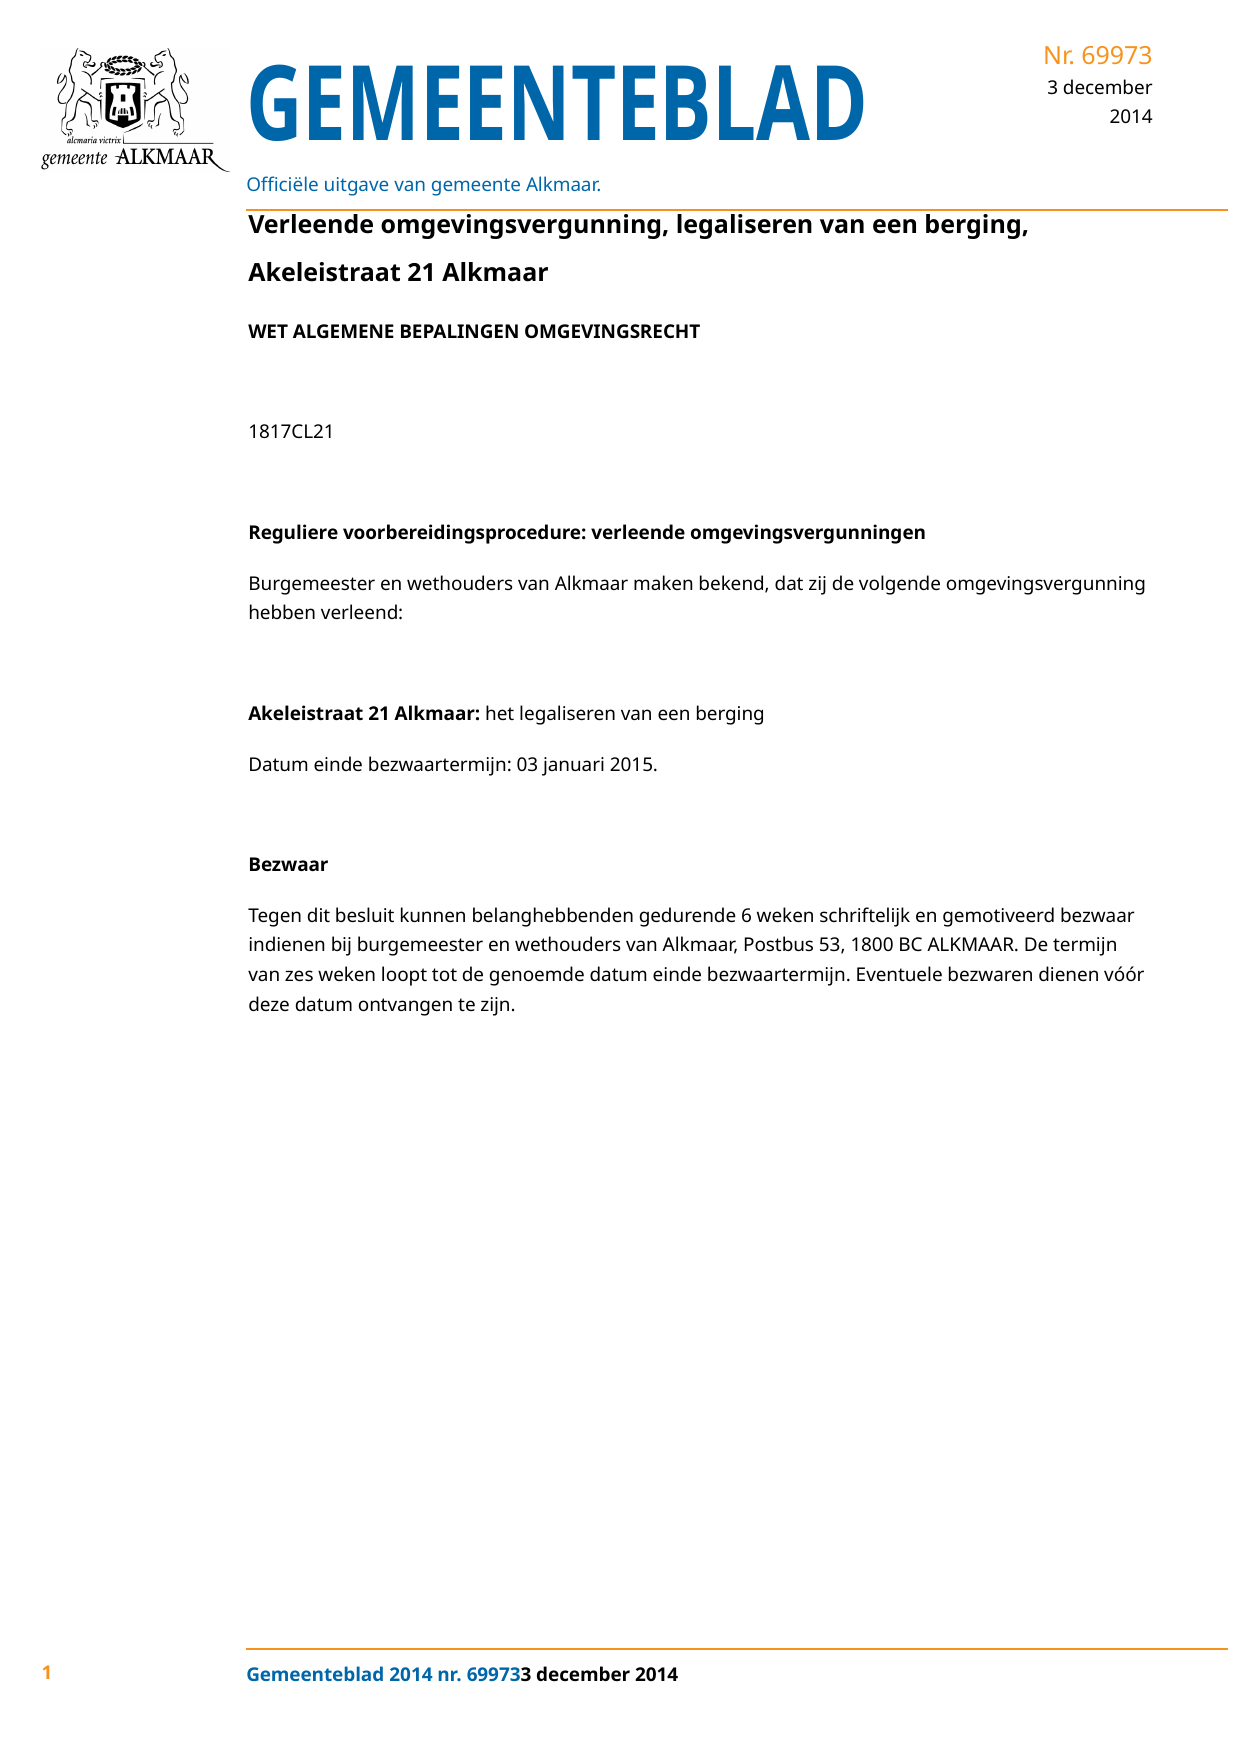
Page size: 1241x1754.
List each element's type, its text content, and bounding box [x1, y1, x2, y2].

text Akeleistraat 21 Alkmaar: het legaliseren van een berging [248, 700, 1152, 726]
text Datum einde bezwaartermijn: 03 januari 2015. [248, 751, 1152, 777]
text Tegen dit besluit kunnen belanghebbenden gedurende 6 weken schriftelijk en gemotiveerd bezwaar indienen bij burgemeester en wethouders van Alkmaar, Postbus 53, 1800 BC ALKMAAR. De termijn van zes weken loopt tot de genoemde datum einde bezwaartermijn. Eventuele bezwaren dienen vóór deze datum ontvangen te zijn. [248, 902, 1152, 1017]
text Reguliere voorbereidingsprocedure: verleende omgevingsvergunningen [248, 519, 1152, 545]
text Burgemeester en wethouders van Alkmaar maken bekend, dat zij de volgende omgevingsvergunning hebben verleend: [248, 570, 1152, 625]
text Verleende omgevingsvergunning, legaliseren van een berging, Akeleistraat 21 Alkmaar [248, 211, 1152, 288]
text Bezwaar [248, 852, 1152, 877]
picture [41, 47, 231, 172]
text WET ALGEMENE BEPALINGEN OMGEVINGSRECHT [248, 318, 1152, 344]
text 1817CL21 [248, 419, 1152, 444]
